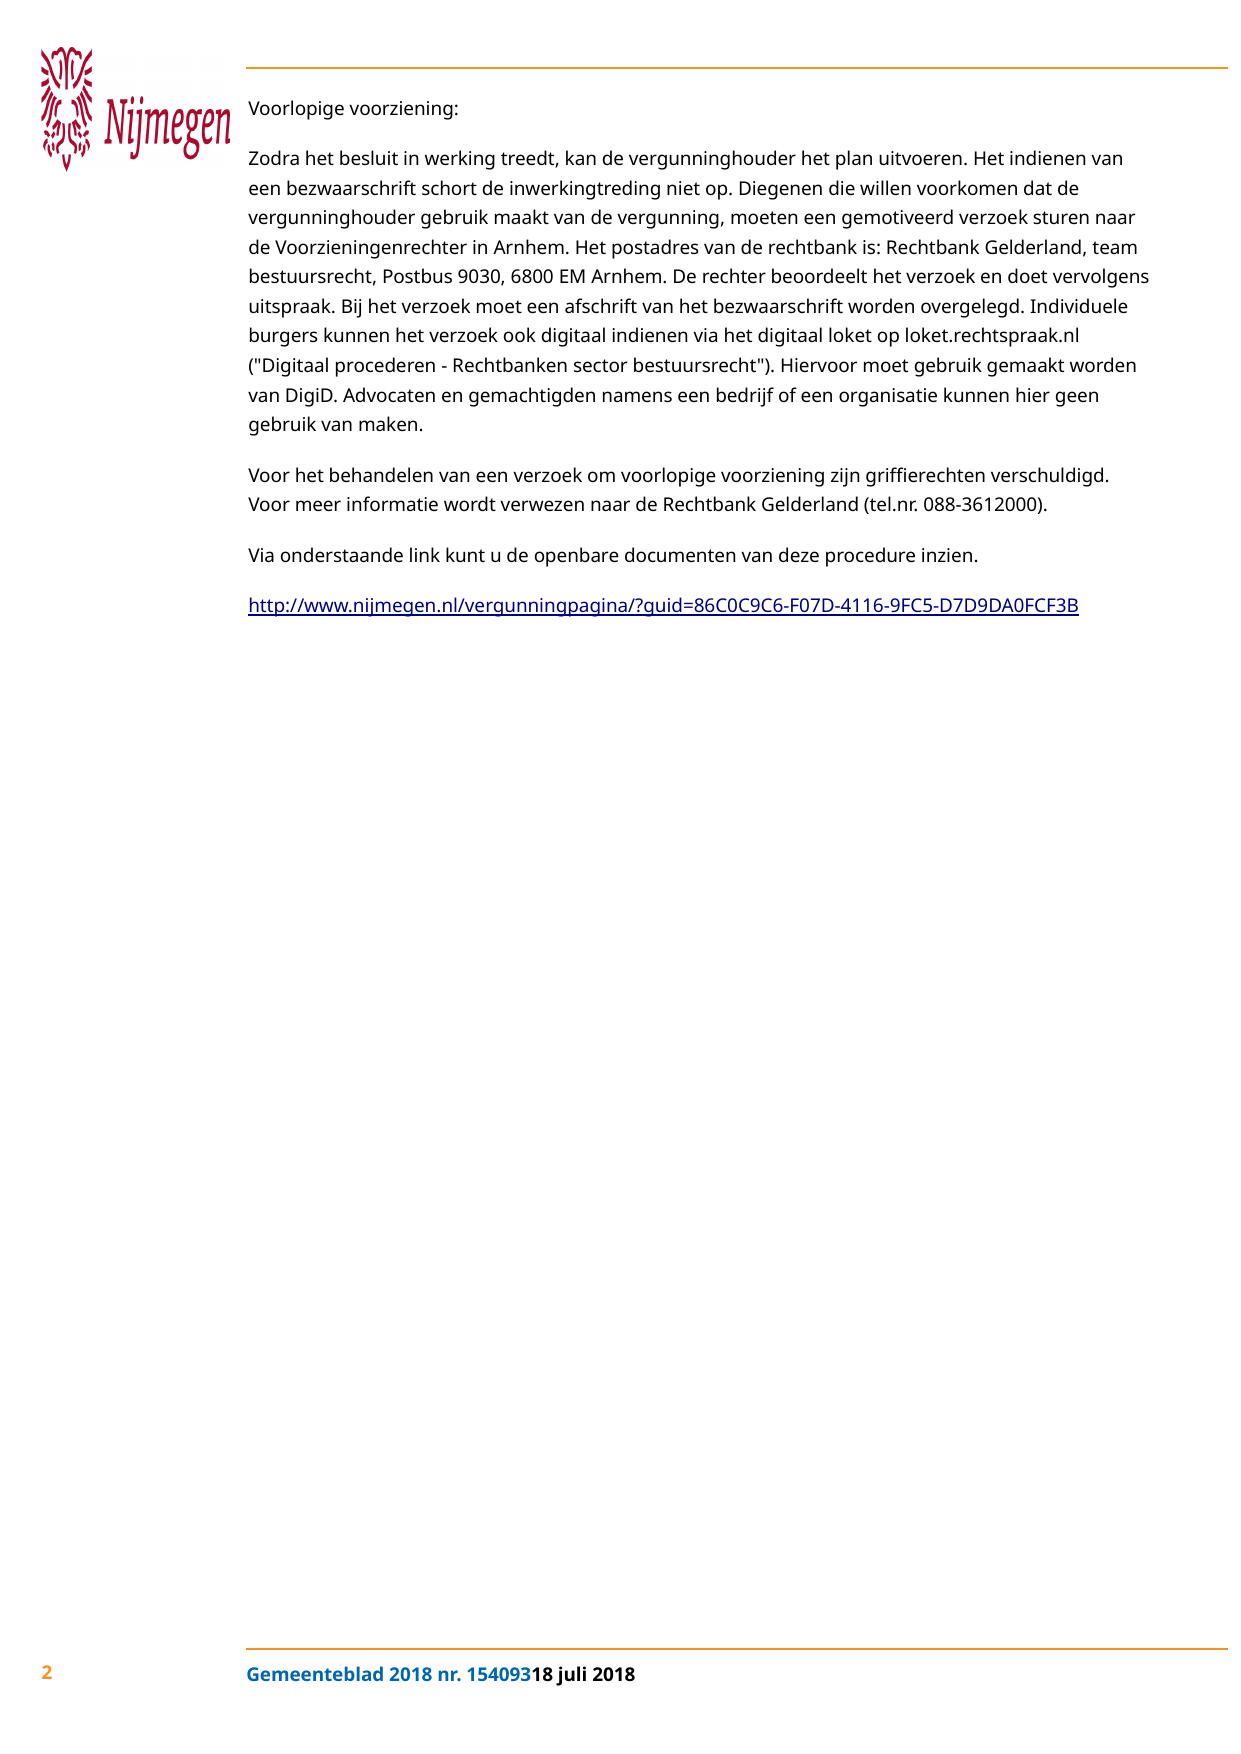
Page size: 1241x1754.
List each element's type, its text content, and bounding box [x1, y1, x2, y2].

text Via onderstaande link kunt u de openbare documenten van deze procedure inzien. [248, 542, 1152, 568]
picture [41, 47, 231, 172]
text http://www.nijmegen.nl/vergunningpagina/?guid=86C0C9C6-F07D-4116-9FC5-D7D9DA0FCF3B [248, 592, 1152, 618]
text Voorlopige voorziening: [248, 95, 1152, 121]
text Zodra het besluit in werking treedt, kan de vergunninghouder het plan uitvoeren. Het indienen van een bezwaarschrift schort de inwerkingtreding niet op. Diegenen die willen voorkomen dat de vergunninghouder gebruik maakt van de vergunning, moeten een gemotiveerd verzoek sturen naar de Voorzieningenrechter in Arnhem. Het postadres van de rechtbank is: Rechtbank Gelderland, team bestuursrecht, Postbus 9030, 6800 EM Arnhem. De rechter beoordeelt het verzoek en doet vervolgens uitspraak. Bij het verzoek moet een afschrift van het bezwaarschrift worden overgelegd. Individuele burgers kunnen het verzoek ook digitaal indienen via het digitaal loket op loket.rechtspraak.nl ("Digitaal procederen - Rechtbanken sector bestuursrecht"). Hiervoor moet gebruik gemaakt worden van DigiD. Advocaten en gemachtigden namens een bedrijf of een organisatie kunnen hier geen gebruik van maken. [248, 145, 1152, 437]
text Voor het behandelen van een verzoek om voorlopige voorziening zijn griffierechten verschuldigd. Voor meer informatie wordt verwezen naar de Rechtbank Gelderland (tel.nr. 088-3612000). [248, 462, 1152, 517]
